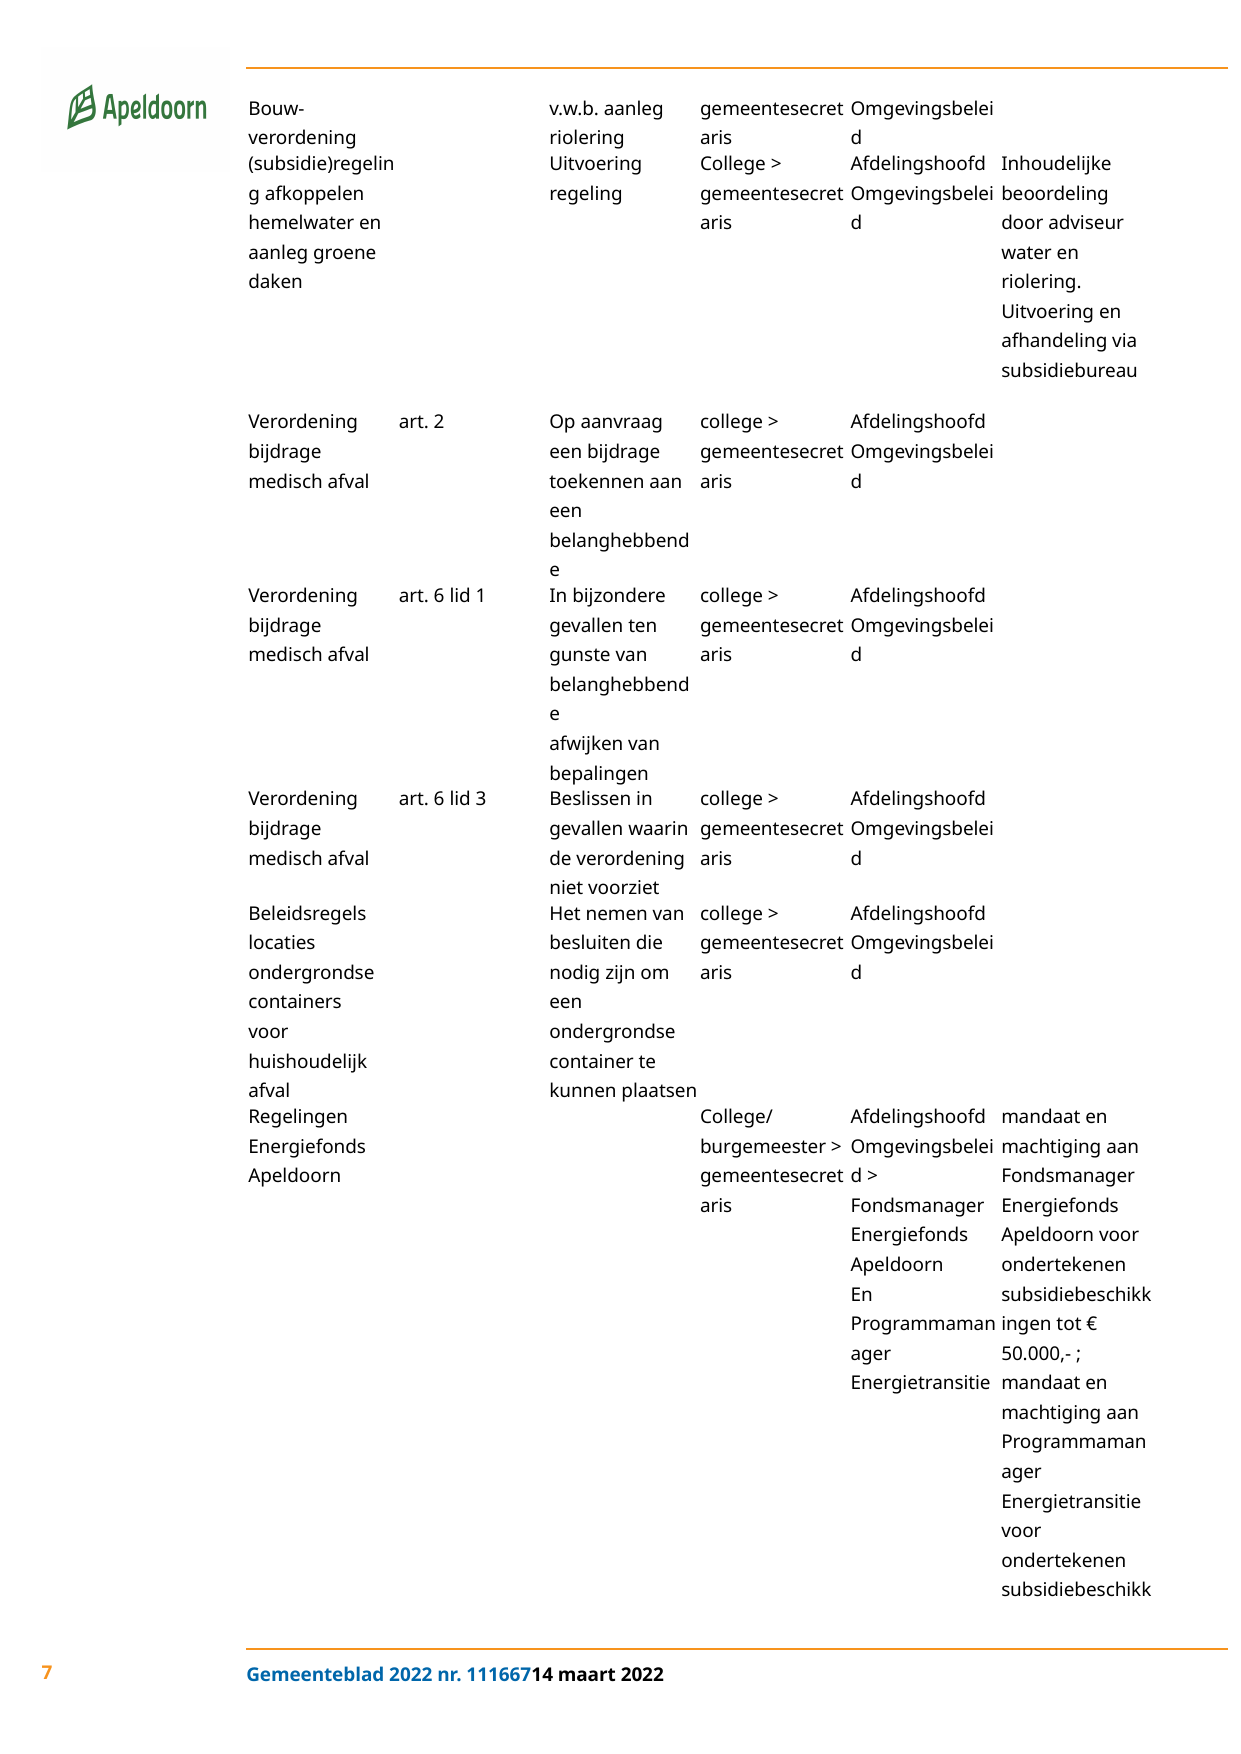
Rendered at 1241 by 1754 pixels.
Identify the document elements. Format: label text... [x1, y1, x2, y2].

table_cell college > gemeentesecretaris [700, 900, 850, 1103]
table_cell Inhoudelijke beoordeling door adviseur water en riolering. Uitvoering en afhandeling via subsidiebureau [1001, 150, 1152, 383]
table_cell [1001, 900, 1152, 1103]
table_cell art. 6 lid 1 [399, 582, 549, 786]
table_cell Beslissen in gevallen waarin de verordening niet voorziet [549, 786, 700, 900]
picture [41, 47, 231, 172]
table_cell Afdelingshoofd Omgevingsbeleid [850, 786, 1001, 900]
table_cell [399, 95, 549, 150]
table_cell College > gemeentesecretaris [700, 150, 850, 383]
table_cell Afdelingshoofd Omgevingsbeleid [850, 900, 1001, 1103]
table_cell [1001, 786, 1152, 900]
table_cell [399, 900, 549, 1103]
table_cell Afdelingshoofd Omgevingsbeleid [850, 582, 1001, 786]
table_cell Regelingen Energiefonds Apeldoorn [248, 1103, 398, 1602]
table_cell Het nemen van besluiten die nodig zijn om een ondergrondse container te kunnen plaatsen [549, 900, 700, 1103]
table_cell Afdelingshoofd Omgevingsbeleid > Fondsmanager Energiefonds Apeldoorn En Programmamanager Energietransitie [850, 1103, 1001, 1602]
table_cell art. 2 [399, 409, 549, 582]
table_cell [248, 383, 398, 409]
table_cell Verordening bijdrage medisch afval [248, 786, 398, 900]
table_cell [1001, 582, 1152, 786]
table_cell [549, 1103, 700, 1602]
table_cell [1001, 95, 1152, 150]
table_cell Uitvoering regeling [549, 150, 700, 383]
table_cell Afdelingshoofd Omgevingsbeleid [850, 409, 1001, 582]
table_cell [549, 383, 700, 409]
table_cell Bouw- verordening [248, 95, 398, 150]
table_cell Afdelingshoofd Omgevingsbeleid [850, 150, 1001, 383]
table_cell College/burgemeester > gemeentesecretaris [700, 1103, 850, 1602]
table_cell mandaat en machtiging aan Fondsmanager Energiefonds Apeldoorn voor ondertekenen subsidiebeschikkingen tot € 50.000,- ; mandaat en machtiging aan Programmamanager Energietransitie voor ondertekenen subsidiebeschikk [1001, 1103, 1152, 1602]
table_cell v.w.b. aanleg riolering [549, 95, 700, 150]
table_cell (subsidie)regeling afkoppelen hemelwater en aanleg groene daken [248, 150, 398, 383]
table_cell [1001, 409, 1152, 582]
table_cell Op aanvraag een bijdrage toekennen aan een belanghebbende [549, 409, 700, 582]
table_cell college > gemeentesecretaris [700, 409, 850, 582]
table_cell college > gemeentesecretaris [700, 582, 850, 786]
table_cell art. 6 lid 3 [399, 786, 549, 900]
table_cell [399, 383, 549, 409]
table_cell [1001, 383, 1152, 409]
table_cell [700, 383, 850, 409]
table_cell [399, 1103, 549, 1602]
table_cell [850, 383, 1001, 409]
table_cell college > gemeentesecretaris [700, 786, 850, 900]
table_cell [399, 150, 549, 383]
table_cell Verordening bijdrage medisch afval [248, 582, 398, 786]
table_cell Verordening bijdrage medisch afval [248, 409, 398, 582]
table_cell Beleidsregels locaties ondergrondse containers voor huishoudelijk afval [248, 900, 398, 1103]
table_cell In bijzondere gevallen ten gunste van belanghebbende afwijken van bepalingen [549, 582, 700, 786]
table_cell gemeentesecretaris [700, 95, 850, 150]
table_cell Omgevingsbeleid [850, 95, 1001, 150]
